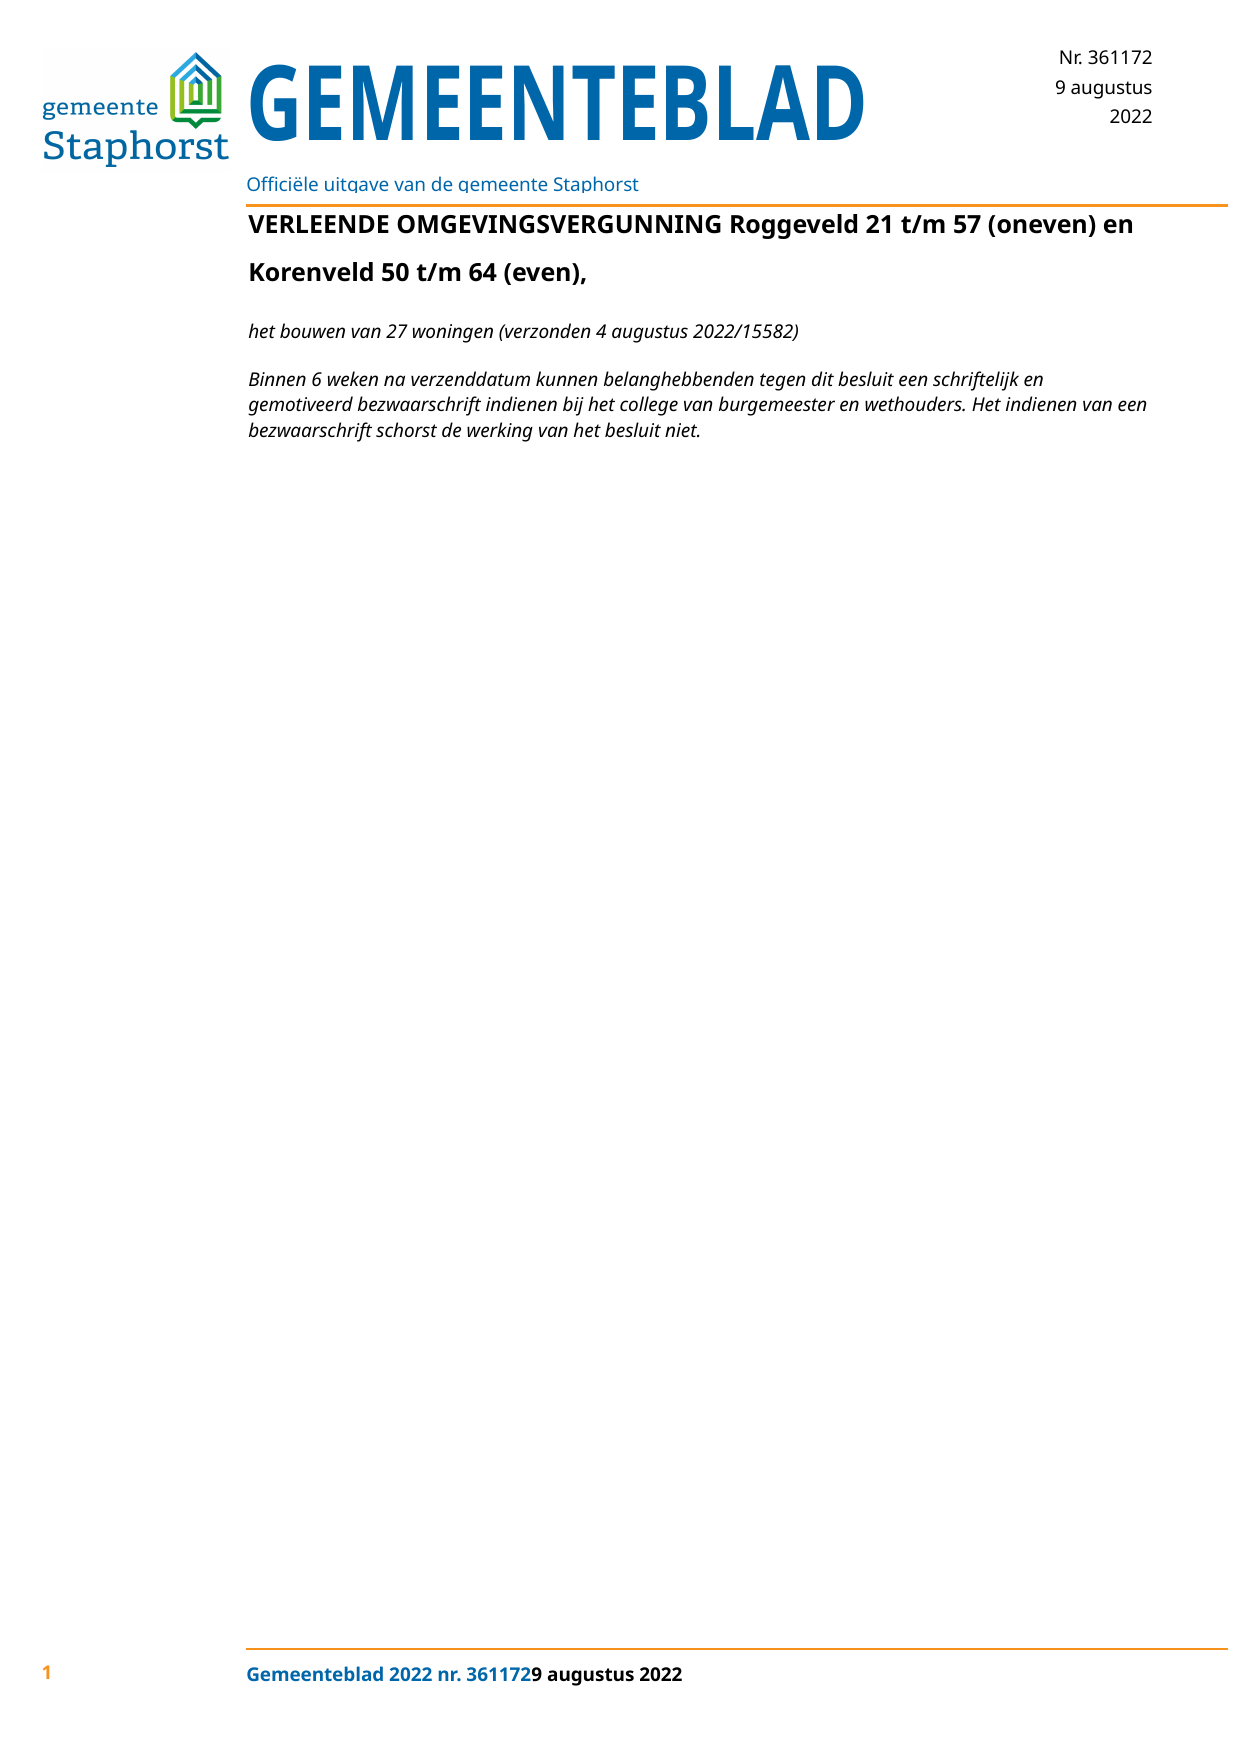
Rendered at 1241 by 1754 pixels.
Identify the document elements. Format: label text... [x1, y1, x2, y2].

text VERLEENDE OMGEVINGSVERGUNNING Roggeveld 21 t/m 57 (oneven) en Korenveld 50 t/m 64 (even), [248, 207, 1152, 288]
text het bouwen van 27 woningen (verzonden 4 augustus 2022/15582) [248, 318, 1152, 344]
text Binnen 6 weken na verzenddatum kunnen belanghebbenden tegen dit besluit een schriftelijk en gemotiveerd bezwaarschrift indienen bij het college van burgemeester en wethouders. Het indienen van een bezwaarschrift schorst de werking van het besluit niet. [248, 366, 1152, 443]
picture [41, 47, 231, 172]
